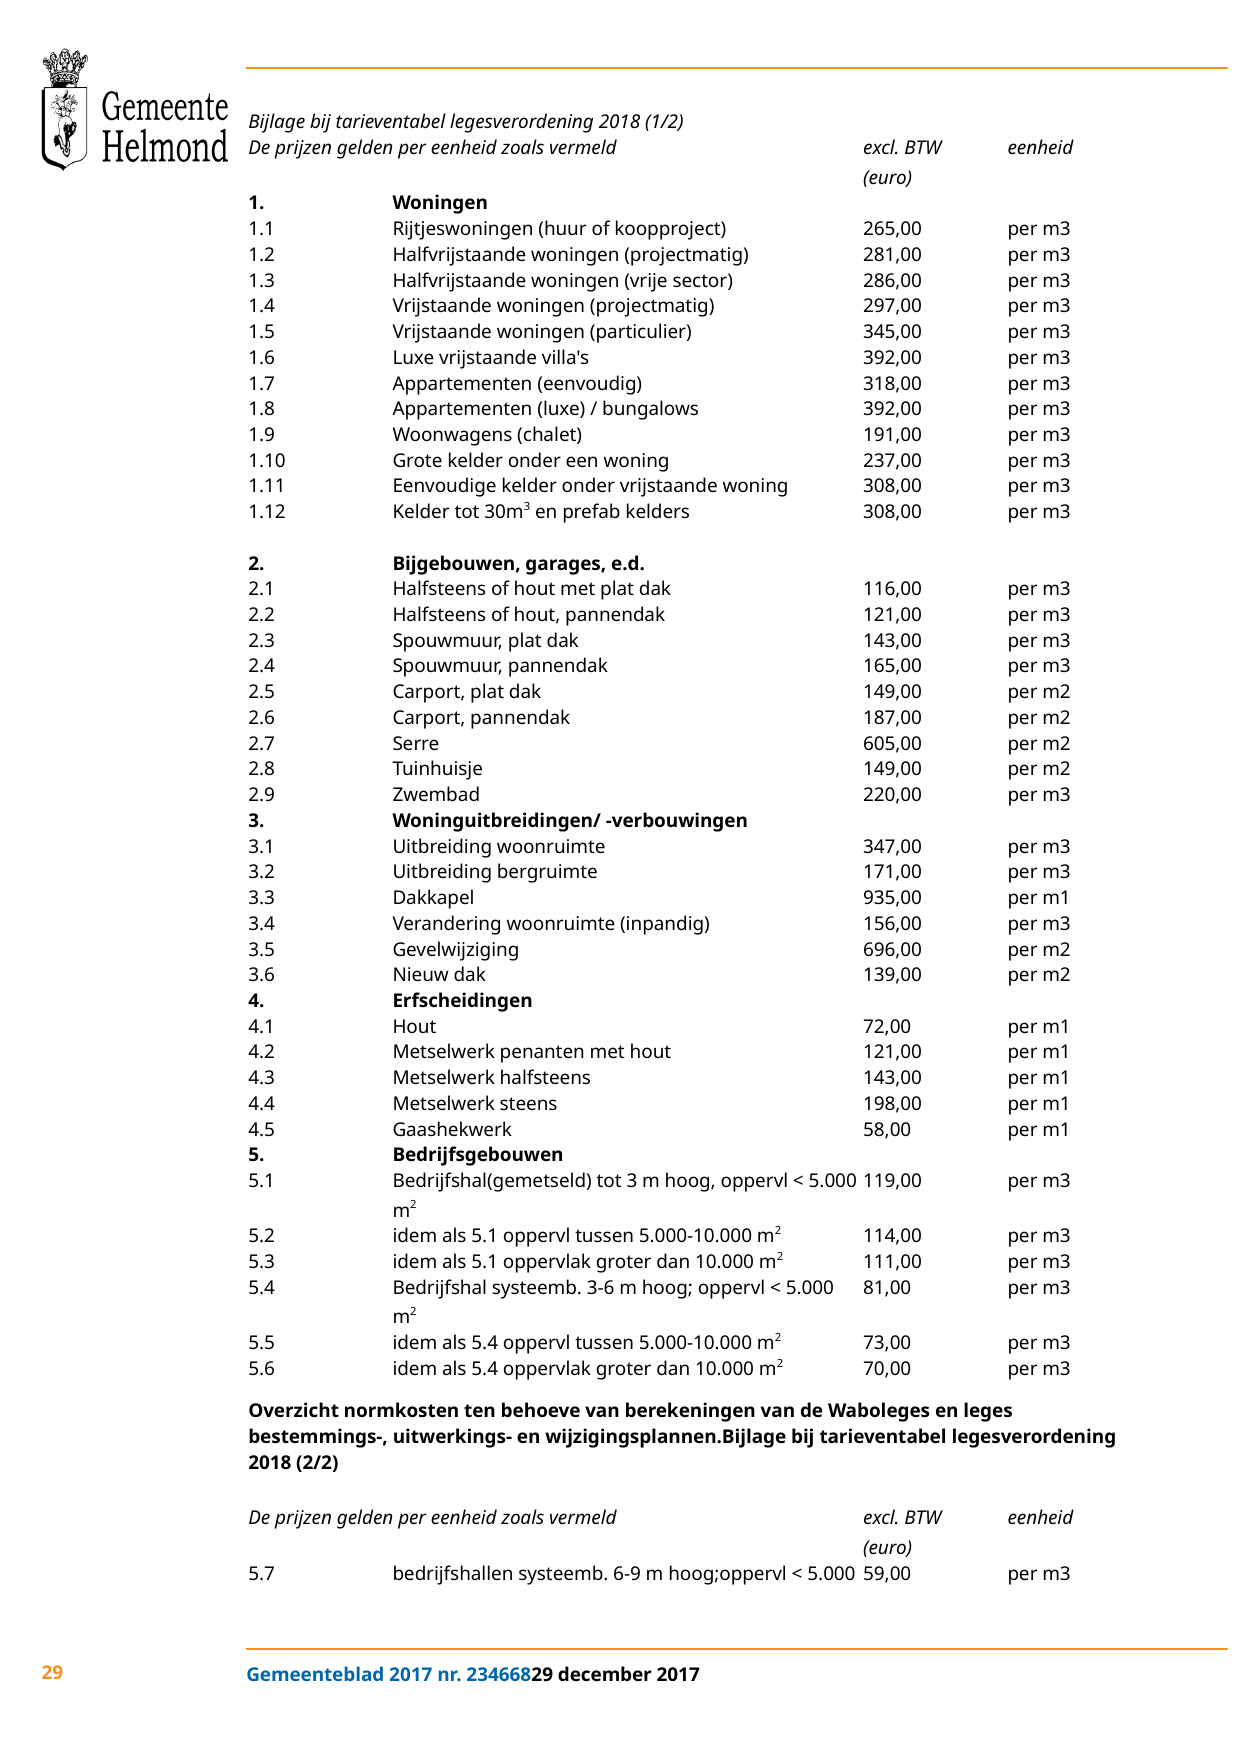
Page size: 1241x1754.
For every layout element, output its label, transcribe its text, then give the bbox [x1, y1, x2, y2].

table_cell 149,00 [863, 679, 1007, 704]
table_cell 72,00 [863, 1013, 1007, 1039]
table_cell per m2 [1007, 936, 1152, 961]
table_cell idem als 5.1 oppervlak groter dan 10.000 m2 [392, 1248, 863, 1274]
table_cell per m1 [1007, 1116, 1152, 1142]
table_cell per m3 [1007, 1355, 1152, 1381]
table_cell 4.4 [248, 1090, 392, 1116]
table_cell 4. [248, 987, 392, 1013]
table_cell Hout [392, 1013, 863, 1039]
table_cell 2. [248, 550, 392, 576]
table_cell 3.1 [248, 833, 392, 858]
table_cell 1.6 [248, 344, 392, 370]
table_cell 198,00 [863, 1090, 1007, 1116]
table_cell per m3 [1007, 1167, 1152, 1223]
table_cell [863, 987, 1007, 1013]
table_cell Spouwmuur, pannendak [392, 653, 863, 678]
table_cell Rijtjeswoningen (huur of koopproject) [392, 215, 863, 241]
table_cell per m1 [1007, 1090, 1152, 1116]
table_cell Tuinhuisje [392, 756, 863, 781]
table_cell Eenvoudige kelder onder vrijstaande woning [392, 473, 863, 498]
table_cell Dakkapel [392, 884, 863, 910]
table_cell 1.2 [248, 241, 392, 267]
table_cell per m3 [1007, 781, 1152, 807]
table_cell 308,00 [863, 473, 1007, 498]
table_cell per m3 [1007, 293, 1152, 318]
table_cell [1007, 987, 1152, 1013]
table_cell Halfsteens of hout met plat dak [392, 576, 863, 601]
table_cell Bijgebouwen, garages, e.d. [392, 550, 863, 576]
table_cell 5.4 [248, 1274, 392, 1329]
table_cell 2.2 [248, 601, 392, 627]
table_cell 4.5 [248, 1116, 392, 1142]
table_cell 2.9 [248, 781, 392, 807]
table_cell idem als 5.1 oppervl tussen 5.000-10.000 m2 [392, 1223, 863, 1248]
table_cell per m3 [1007, 395, 1152, 421]
table_cell 3.2 [248, 859, 392, 884]
table_cell 165,00 [863, 653, 1007, 678]
table_cell per m2 [1007, 730, 1152, 756]
table_cell per m3 [1007, 1329, 1152, 1355]
table_cell 121,00 [863, 1039, 1007, 1064]
table_cell per m3 [1007, 473, 1152, 498]
table_cell Luxe vrijstaande villa's [392, 344, 863, 370]
table_cell 143,00 [863, 627, 1007, 653]
table_cell 2.6 [248, 704, 392, 730]
table_cell 392,00 [863, 395, 1007, 421]
table_cell 1.3 [248, 267, 392, 292]
table_cell 81,00 [863, 1274, 1007, 1329]
table_cell 1. [248, 190, 392, 215]
table_cell 73,00 [863, 1329, 1007, 1355]
table_cell 5. [248, 1142, 392, 1167]
table_cell per m3 [1007, 1560, 1152, 1586]
table_cell 347,00 [863, 833, 1007, 858]
table_cell 143,00 [863, 1064, 1007, 1090]
table_cell Carport, pannendak [392, 704, 863, 730]
table_cell Woninguitbreidingen/ -verbouwingen [392, 807, 863, 833]
table_cell 2.8 [248, 756, 392, 781]
table_cell 1.9 [248, 421, 392, 447]
table_cell 58,00 [863, 1116, 1007, 1142]
table_cell 156,00 [863, 910, 1007, 936]
table_cell 3.4 [248, 910, 392, 936]
table_cell Vrijstaande woningen (projectmatig) [392, 293, 863, 318]
table_cell [1007, 524, 1152, 550]
table_cell Metselwerk halfsteens [392, 1064, 863, 1090]
table_cell 3.3 [248, 884, 392, 910]
table_cell [392, 524, 863, 550]
table_header excl. BTW (euro) [863, 1505, 1007, 1560]
table_cell [863, 190, 1007, 215]
table_cell 1.7 [248, 370, 392, 395]
table_cell [1007, 1142, 1152, 1167]
table_cell per m3 [1007, 653, 1152, 678]
table_cell 4.1 [248, 1013, 392, 1039]
table_cell [863, 807, 1007, 833]
table_cell 3. [248, 807, 392, 833]
table_cell 2.4 [248, 653, 392, 678]
table_cell Woonwagens (chalet) [392, 421, 863, 447]
table_cell 2.5 [248, 679, 392, 704]
table_cell Spouwmuur, plat dak [392, 627, 863, 653]
table_cell 286,00 [863, 267, 1007, 292]
table_cell per m2 [1007, 704, 1152, 730]
table_cell per m2 [1007, 756, 1152, 781]
table_cell per m3 [1007, 370, 1152, 395]
table_cell per m3 [1007, 215, 1152, 241]
table_cell Gaashekwerk [392, 1116, 863, 1142]
table_cell idem als 5.4 oppervl tussen 5.000-10.000 m2 [392, 1329, 863, 1355]
table_cell Uitbreiding woonruimte [392, 833, 863, 858]
table_cell Bedrijfsgebouwen [392, 1142, 863, 1167]
table_cell 1.10 [248, 447, 392, 473]
table_cell per m3 [1007, 1274, 1152, 1329]
table_cell 265,00 [863, 215, 1007, 241]
table_cell 935,00 [863, 884, 1007, 910]
table_cell 237,00 [863, 447, 1007, 473]
table_cell Vrijstaande woningen (particulier) [392, 318, 863, 344]
table_cell Uitbreiding bergruimte [392, 859, 863, 884]
table_cell per m1 [1007, 1064, 1152, 1090]
table_cell 114,00 [863, 1223, 1007, 1248]
table_cell per m2 [1007, 961, 1152, 987]
table_cell [1007, 190, 1152, 215]
table_cell 5.1 [248, 1167, 392, 1223]
table_cell per m3 [1007, 447, 1152, 473]
table_cell per m3 [1007, 498, 1152, 524]
table_cell per m1 [1007, 884, 1152, 910]
table_cell 59,00 [863, 1560, 1007, 1586]
table_cell 318,00 [863, 370, 1007, 395]
table_cell per m3 [1007, 267, 1152, 292]
table_cell 2.1 [248, 576, 392, 601]
table_cell 171,00 [863, 859, 1007, 884]
table_cell Halfvrijstaande woningen (vrije sector) [392, 267, 863, 292]
table_cell 5.6 [248, 1355, 392, 1381]
table_cell per m3 [1007, 421, 1152, 447]
table_cell 1.1 [248, 215, 392, 241]
text Overzicht normkosten ten behoeve van berekeningen van de Waboleges en leges bestemmings-, uitwerkings- en wijzigingsplannen.Bijlage bij tarieventabel legesverordening 2018 (2/2) [248, 1398, 1152, 1475]
table_cell [863, 524, 1007, 550]
table_cell Woningen [392, 190, 863, 215]
table_cell 281,00 [863, 241, 1007, 267]
table_cell 5.5 [248, 1329, 392, 1355]
table_cell 696,00 [863, 936, 1007, 961]
table_cell per m3 [1007, 627, 1152, 653]
table_cell Gevelwijziging [392, 936, 863, 961]
table_cell 70,00 [863, 1355, 1007, 1381]
table_cell [1007, 550, 1152, 576]
table_cell Kelder tot 30m3 en prefab kelders [392, 498, 863, 524]
table_header eenheid [1007, 1505, 1152, 1560]
table_cell 2.7 [248, 730, 392, 756]
table_cell 139,00 [863, 961, 1007, 987]
table_cell per m3 [1007, 833, 1152, 858]
table_cell 1.5 [248, 318, 392, 344]
table_cell [863, 550, 1007, 576]
table_cell 187,00 [863, 704, 1007, 730]
table_cell 5.3 [248, 1248, 392, 1274]
table_cell per m3 [1007, 1223, 1152, 1248]
table_cell Serre [392, 730, 863, 756]
table_cell Metselwerk penanten met hout [392, 1039, 863, 1064]
table_cell 220,00 [863, 781, 1007, 807]
table_cell per m3 [1007, 576, 1152, 601]
table_header excl. BTW (euro) [863, 134, 1007, 189]
table_cell 1.8 [248, 395, 392, 421]
table_cell per m3 [1007, 601, 1152, 627]
table_cell bedrijfshallen systeemb. 6-9 m hoog;oppervl < 5.000 [392, 1560, 863, 1586]
table_cell Halfsteens of hout, pannendak [392, 601, 863, 627]
table_cell 119,00 [863, 1167, 1007, 1223]
table_cell Nieuw dak [392, 961, 863, 987]
table_cell Metselwerk steens [392, 1090, 863, 1116]
table_cell 392,00 [863, 344, 1007, 370]
table_cell per m3 [1007, 241, 1152, 267]
table_cell per m1 [1007, 1013, 1152, 1039]
table_cell 3.5 [248, 936, 392, 961]
table_cell 5.7 [248, 1560, 392, 1586]
table_cell [863, 1142, 1007, 1167]
table_cell 308,00 [863, 498, 1007, 524]
table_header De prijzen gelden per eenheid zoals vermeld [248, 1505, 863, 1560]
table_cell 5.2 [248, 1223, 392, 1248]
table_cell 297,00 [863, 293, 1007, 318]
table_cell 149,00 [863, 756, 1007, 781]
table_cell Zwembad [392, 781, 863, 807]
table_cell Carport, plat dak [392, 679, 863, 704]
table_cell 605,00 [863, 730, 1007, 756]
table_cell Erfscheidingen [392, 987, 863, 1013]
table_cell 1.12 [248, 498, 392, 524]
table_cell per m3 [1007, 1248, 1152, 1274]
table_cell 1.4 [248, 293, 392, 318]
table_cell 191,00 [863, 421, 1007, 447]
table_cell 4.3 [248, 1064, 392, 1090]
table_cell 3.6 [248, 961, 392, 987]
table_cell idem als 5.4 oppervlak groter dan 10.000 m2 [392, 1355, 863, 1381]
table_cell 111,00 [863, 1248, 1007, 1274]
table_cell [1007, 807, 1152, 833]
table_cell per m3 [1007, 910, 1152, 936]
table_cell per m3 [1007, 344, 1152, 370]
table_cell [248, 524, 392, 550]
table_cell 345,00 [863, 318, 1007, 344]
table_cell Grote kelder onder een woning [392, 447, 863, 473]
table_cell Halfvrijstaande woningen (projectmatig) [392, 241, 863, 267]
table_header eenheid [1007, 134, 1152, 189]
table_cell Verandering woonruimte (inpandig) [392, 910, 863, 936]
table_cell Bedrijfshal(gemetseld) tot 3 m hoog, oppervl < 5.000 m2 [392, 1167, 863, 1223]
table_cell per m3 [1007, 318, 1152, 344]
table_cell Appartementen (eenvoudig) [392, 370, 863, 395]
picture [41, 47, 231, 172]
table_cell per m3 [1007, 859, 1152, 884]
text Bijlage bij tarieventabel legesverordening 2018 (1/2) [248, 108, 1152, 134]
table_cell Bedrijfshal systeemb. 3-6 m hoog; oppervl < 5.000 m2 [392, 1274, 863, 1329]
table_cell 4.2 [248, 1039, 392, 1064]
table_cell per m2 [1007, 679, 1152, 704]
table_header De prijzen gelden per eenheid zoals vermeld [248, 134, 863, 189]
table_cell per m1 [1007, 1039, 1152, 1064]
table_cell 2.3 [248, 627, 392, 653]
table_cell 1.11 [248, 473, 392, 498]
table_cell Appartementen (luxe) / bungalows [392, 395, 863, 421]
table_cell 121,00 [863, 601, 1007, 627]
table_cell 116,00 [863, 576, 1007, 601]
